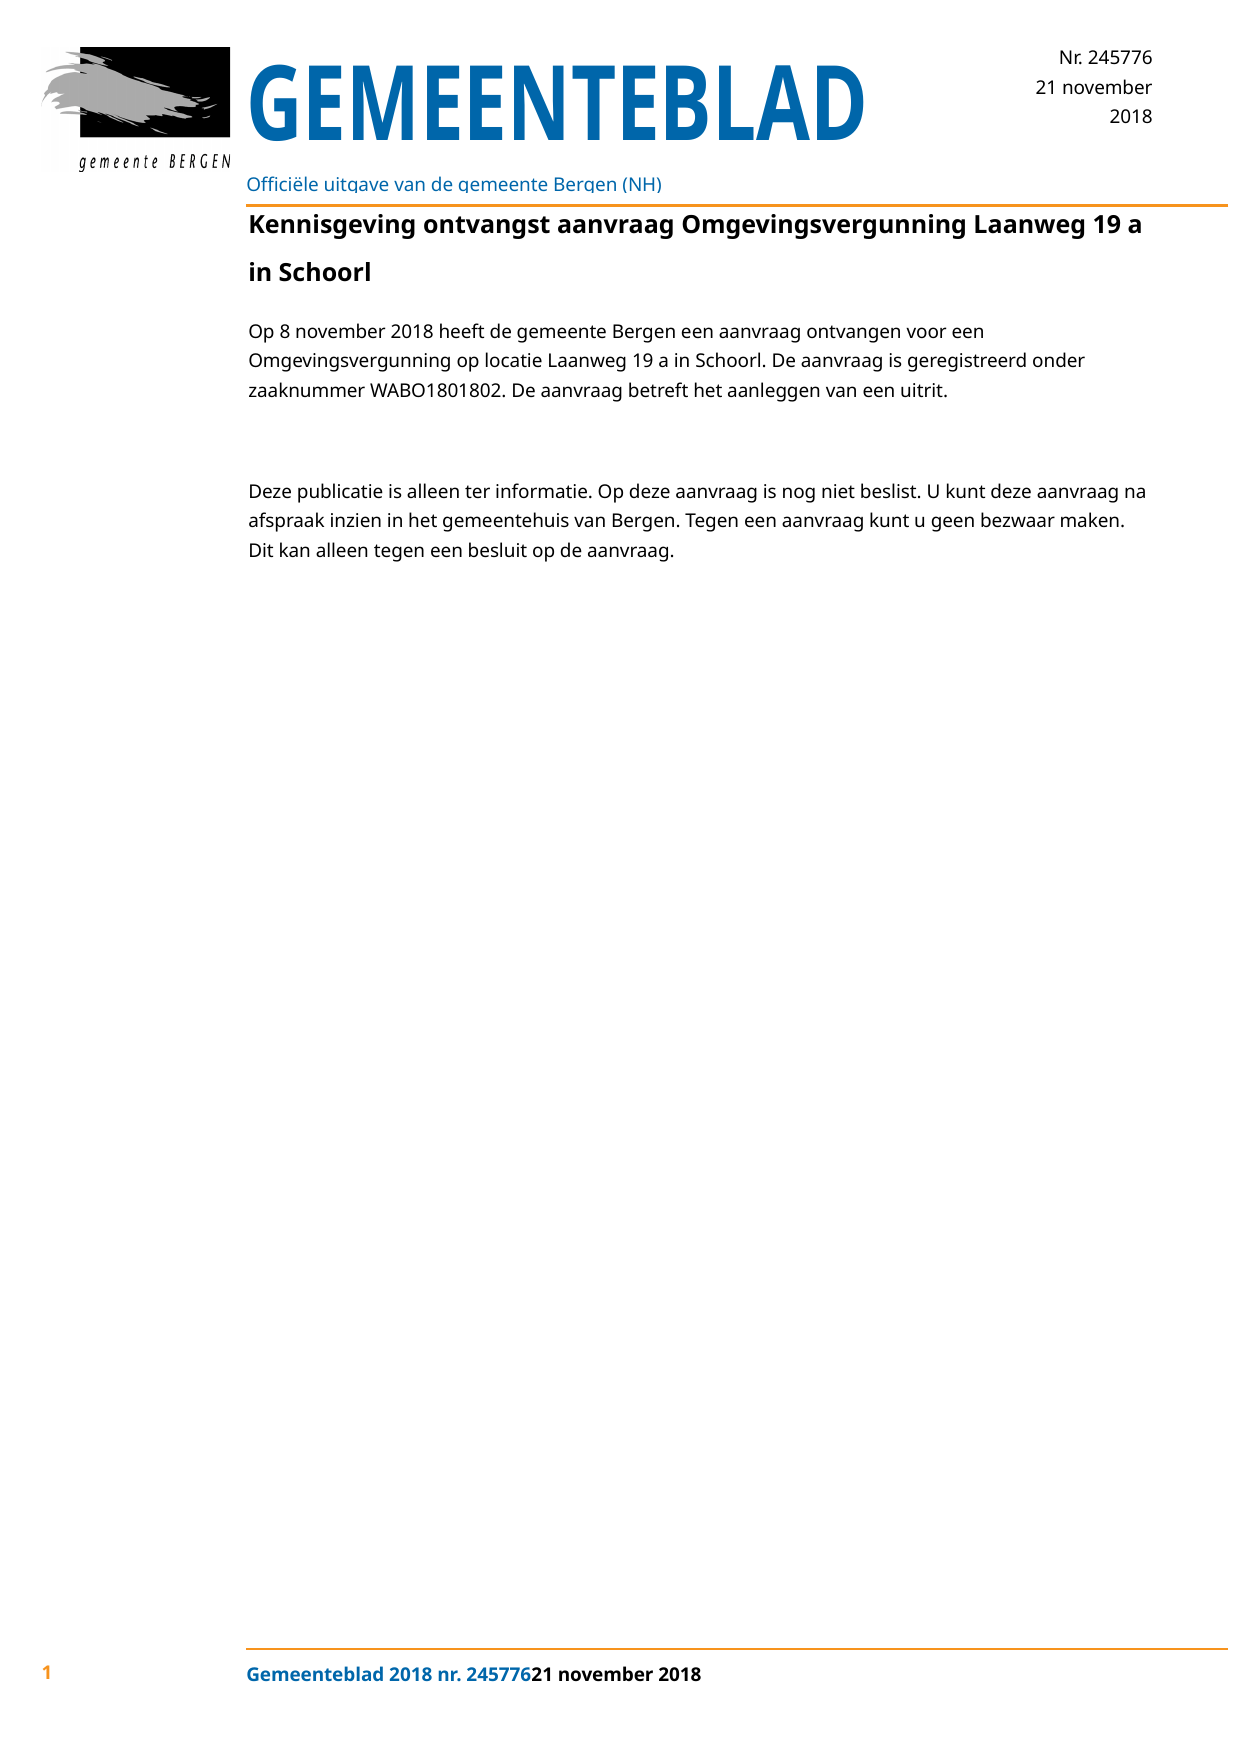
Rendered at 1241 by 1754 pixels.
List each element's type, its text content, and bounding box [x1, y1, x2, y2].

text Kennisgeving ontvangst aanvraag Omgevingsvergunning Laanweg 19 a in Schoorl [248, 207, 1152, 288]
text Op 8 november 2018 heeft de gemeente Bergen een aanvraag ontvangen voor een Omgevingsvergunning op locatie Laanweg 19 a in Schoorl. De aanvraag is geregistreerd onder zaaknummer WABO1801802. De aanvraag betreft het aanleggen van een uitrit. [248, 318, 1152, 403]
picture [41, 47, 231, 172]
text Deze publicatie is alleen ter informatie. Op deze aanvraag is nog niet beslist. U kunt deze aanvraag na afspraak inzien in het gemeentehuis van Bergen. Tegen een aanvraag kunt u geen bezwaar maken. Dit kan alleen tegen een besluit op de aanvraag. [248, 478, 1152, 563]
